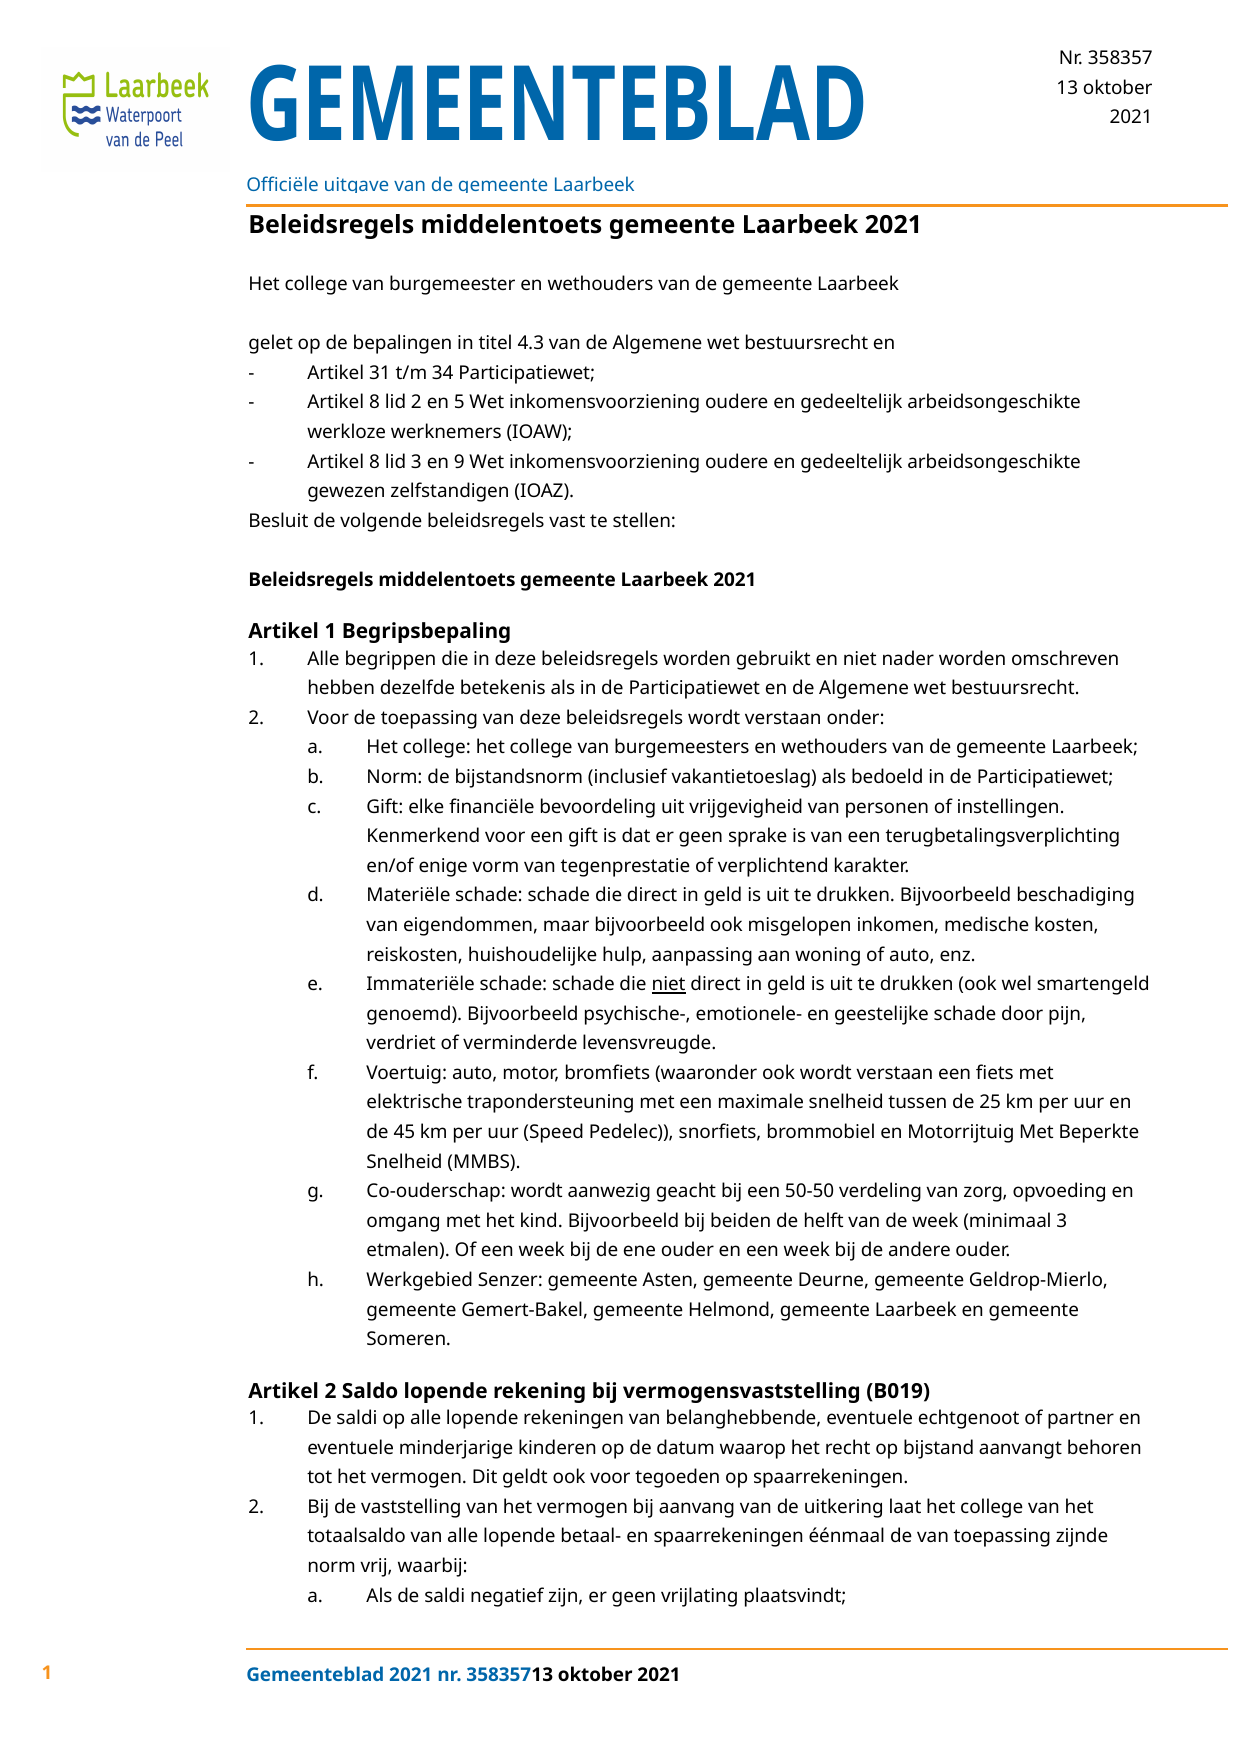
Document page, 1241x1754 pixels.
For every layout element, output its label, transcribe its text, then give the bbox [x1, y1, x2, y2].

list Materiële schade: schade die direct in geld is uit te drukken. Bijvoorbeeld beschadiging van eigendommen, maar bijvoorbeeld ook misgelopen inkomen, medische kosten, reiskosten, huishoudelijke hulp, aanpassing aan woning of auto, enz. [307, 882, 1152, 967]
list Voor de toepassing van deze beleidsregels wordt verstaan onder: [248, 704, 1152, 730]
text Beleidsregels middelentoets gemeente Laarbeek 2021 [248, 207, 1152, 241]
list Artikel 31 t/m 34 Participatiewet; [248, 359, 1152, 385]
list Bij de vaststelling van het vermogen bij aanvang van de uitkering laat het college van het totaalsaldo van alle lopende betaal- en spaarrekeningen éénmaal de van toepassing zijnde norm vrij, waarbij: [248, 1493, 1152, 1578]
text Besluit de volgende beleidsregels vast te stellen: [248, 507, 1152, 533]
list Het college: het college van burgemeesters en wethouders van de gemeente Laarbeek; [307, 734, 1152, 759]
list Alle begrippen die in deze beleidsregels worden gebruikt en niet nader worden omschreven hebben dezelfde betekenis als in de Participatiewet en de Algemene wet bestuursrecht. [248, 645, 1152, 700]
list Werkgebied Senzer: gemeente Asten, gemeente Deurne, gemeente Geldrop-Mierlo, gemeente Gemert-Bakel, gemeente Helmond, gemeente Laarbeek en gemeente Someren. [307, 1266, 1152, 1351]
text gelet op de bepalingen in titel 4.3 van de Algemene wet bestuursrecht en [248, 329, 1152, 355]
list Immateriële schade: schade die niet direct in geld is uit te drukken (ook wel smartengeld genoemd). Bijvoorbeeld psychische-, emotionele- en geestelijke schade door pijn, verdriet of verminderde levensvreugde. [307, 970, 1152, 1055]
text Het college van burgemeester en wethouders van de gemeente Laarbeek [248, 270, 1152, 296]
text Artikel 2 Saldo lopende rekening bij vermogensvaststelling (B019) [248, 1376, 1152, 1404]
text Beleidsregels middelentoets gemeente Laarbeek 2021 [248, 566, 1152, 592]
list Artikel 8 lid 3 en 9 Wet inkomensvoorziening oudere en gedeeltelijk arbeidsongeschikte gewezen zelfstandigen (IOAZ). [248, 448, 1152, 503]
list Artikel 8 lid 2 en 5 Wet inkomensvoorziening oudere en gedeeltelijk arbeidsongeschikte werkloze werknemers (IOAW); [248, 389, 1152, 444]
text Artikel 1 Begripsbepaling [248, 617, 1152, 645]
list Als de saldi negatief zijn, er geen vrijlating plaatsvindt; [307, 1582, 1152, 1607]
list Norm: de bijstandsnorm (inclusief vakantietoeslag) als bedoeld in de Participatiewet; [307, 763, 1152, 789]
list De saldi op alle lopende rekeningen van belanghebbende, eventuele echtgenoot of partner en eventuele minderjarige kinderen op de datum waarop het recht op bijstand aanvangt behoren tot het vermogen. Dit geldt ook voor tegoeden op spaarrekeningen. [248, 1404, 1152, 1489]
list Voertuig: auto, motor, bromfiets (waaronder ook wordt verstaan een fiets met elektrische trapondersteuning met een maximale snelheid tussen de 25 km per uur en de 45 km per uur (Speed Pedelec)), snorfiets, brommobiel en Motorrijtuig Met Beperkte Snelheid (MMBS). [307, 1059, 1152, 1174]
picture [41, 47, 231, 172]
list Gift: elke financiële bevoordeling uit vrijgevigheid van personen of instellingen. Kenmerkend voor een gift is dat er geen sprake is van een terugbetalingsverplichting en/of enige vorm van tegenprestatie of verplichtend karakter. [307, 793, 1152, 878]
list Co-ouderschap: wordt aanwezig geacht bij een 50-50 verdeling van zorg, opvoeding en omgang met het kind. Bijvoorbeeld bij beiden de helft van de week (minimaal 3 etmalen). Of een week bij de ene ouder en een week bij de andere ouder. [307, 1177, 1152, 1262]
